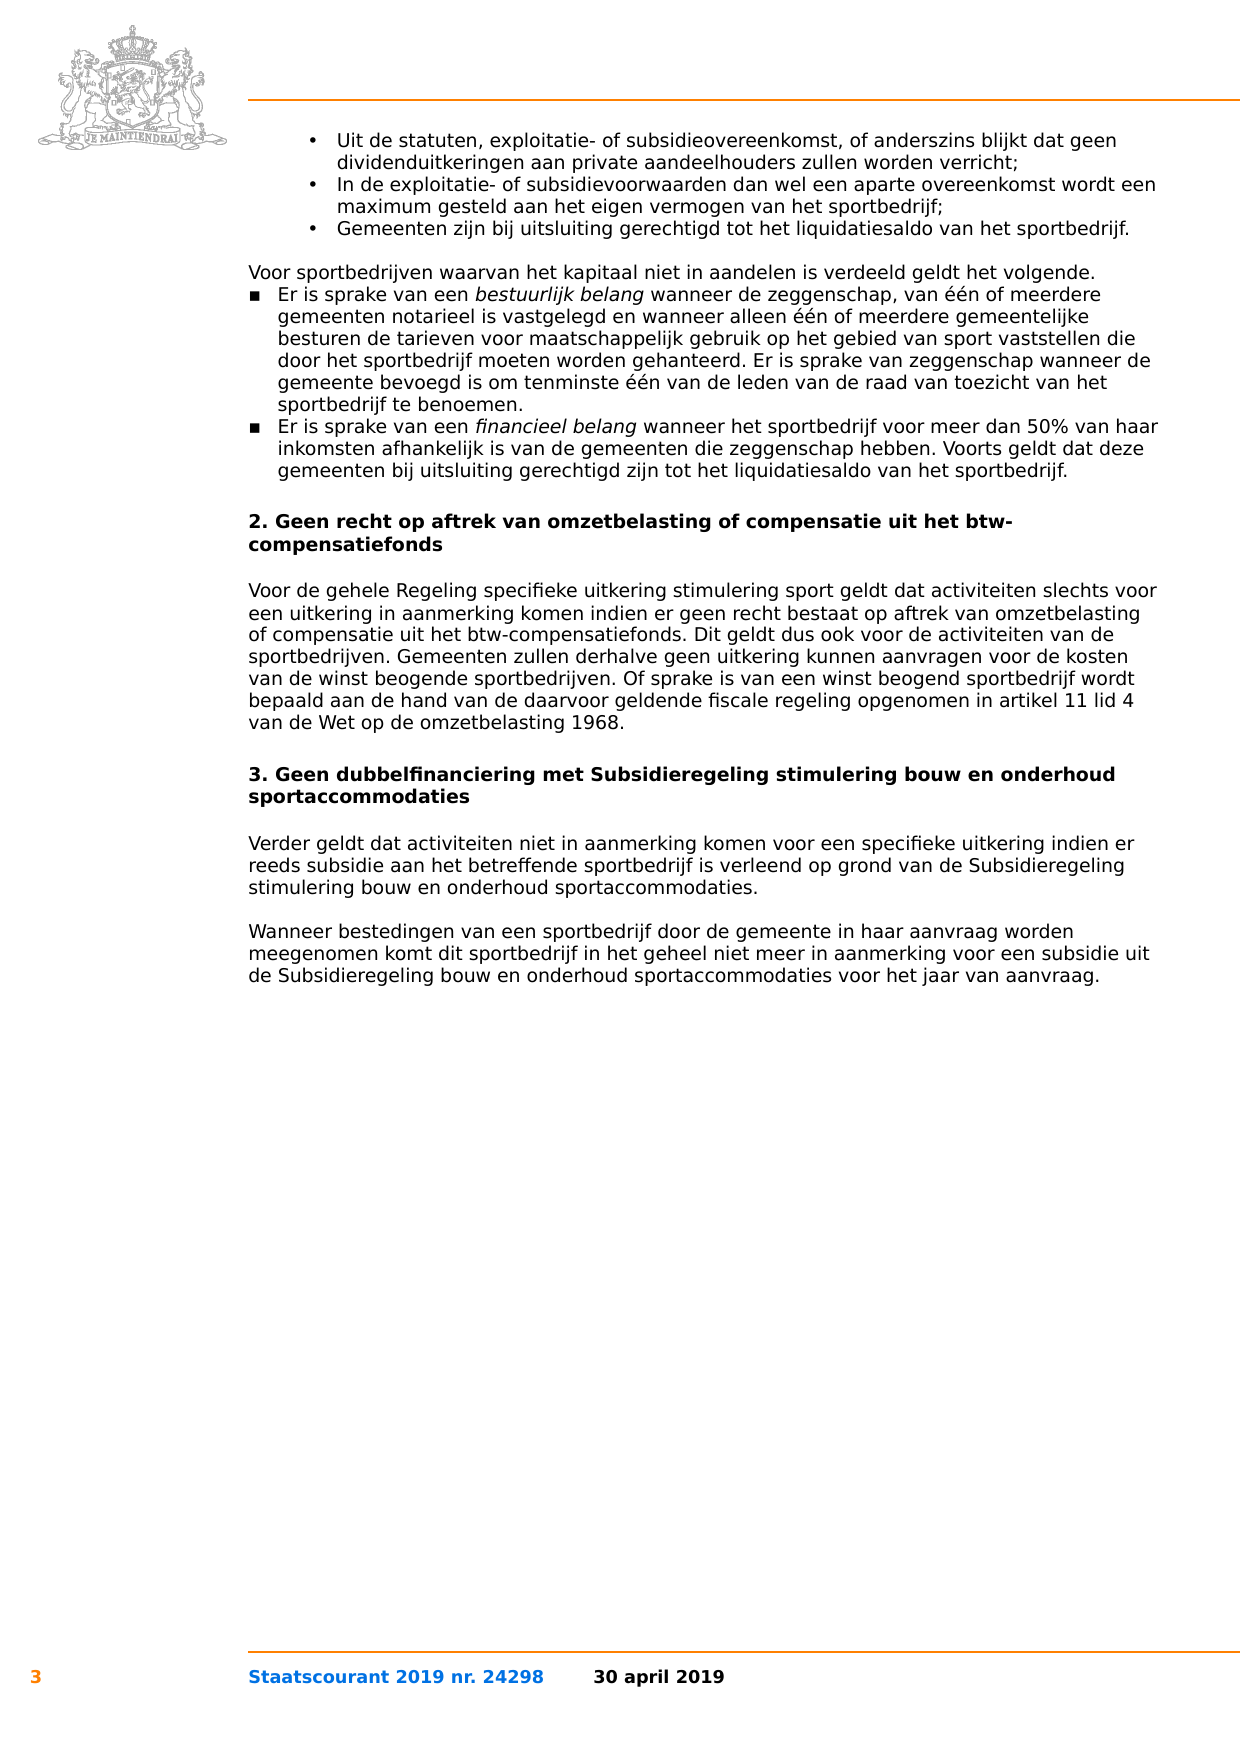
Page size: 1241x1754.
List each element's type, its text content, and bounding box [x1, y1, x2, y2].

text ▪ Er is sprake van een financieel belang wanneer het sportbedrijf voor meer dan 50% van haar inkomsten afhankelijk is van de gemeenten die zeggenschap hebben. Voorts geldt dat deze gemeenten bij uitsluiting gerechtigd zijn tot het liquidatiesaldo van het sportbedrijf. [248, 416, 1163, 481]
text • Uit de statuten, exploitatie- of subsidieovereenkomst, of anderszins blijkt dat geen dividenduitkeringen aan private aandeelhouders zullen worden verricht; [307, 130, 1163, 174]
subtitle 2. Geen recht op aftrek van omzetbelasting of compensatie uit het btw-compensatiefonds [248, 511, 1163, 555]
text Voor sportbedrijven waarvan het kapitaal niet in aandelen is verdeeld geldt het volgende. [248, 262, 1163, 284]
picture [38, 25, 227, 150]
text ▪ Er is sprake van een bestuurlijk belang wanneer de zeggenschap, van één of meerdere gemeenten notarieel is vastgelegd en wanneer alleen één of meerdere gemeentelijke besturen de tarieven voor maatschappelijk gebruik op het gebied van sport vaststellen die door het sportbedrijf moeten worden gehanteerd. Er is sprake van zeggenschap wanneer de gemeente bevoegd is om tenminste één van de leden van de raad van toezicht van het sportbedrijf te benoemen. [248, 284, 1163, 416]
text Verder geldt dat activiteiten niet in aanmerking komen voor een specifieke uitkering indien er reeds subsidie aan het betreffende sportbedrijf is verleend op grond van de Subsidieregeling stimulering bouw en onderhoud sportaccommodaties. [248, 833, 1163, 899]
text Voor de gehele Regeling specifieke uitkering stimulering sport geldt dat activiteiten slechts voor een uitkering in aanmerking komen indien er geen recht bestaat op aftrek van omzetbelasting of compensatie uit het btw-compensatiefonds. Dit geldt dus ook voor de activiteiten van de sportbedrijven. Gemeenten zullen derhalve geen uitkering kunnen aanvragen voor de kosten van de winst beogende sportbedrijven. Of sprake is van een winst beogend sportbedrijf wordt bepaald aan de hand van de daarvoor geldende fiscale regeling opgenomen in artikel 11 lid 4 van de Wet op de omzetbelasting 1968. [248, 580, 1163, 734]
text Wanneer bestedingen van een sportbedrijf door de gemeente in haar aanvraag worden meegenomen komt dit sportbedrijf in het geheel niet meer in aanmerking voor een subsidie uit de Subsidieregeling bouw en onderhoud sportaccommodaties voor het jaar van aanvraag. [248, 921, 1163, 987]
subtitle 3. Geen dubbelfinanciering met Subsidieregeling stimulering bouw en onderhoud sportaccommodaties [248, 764, 1163, 808]
text • In de exploitatie- of subsidievoorwaarden dan wel een aparte overeenkomst wordt een maximum gesteld aan het eigen vermogen van het sportbedrijf; [307, 174, 1163, 218]
text • Gemeenten zijn bij uitsluiting gerechtigd tot het liquidatiesaldo van het sportbedrijf. [307, 218, 1163, 240]
